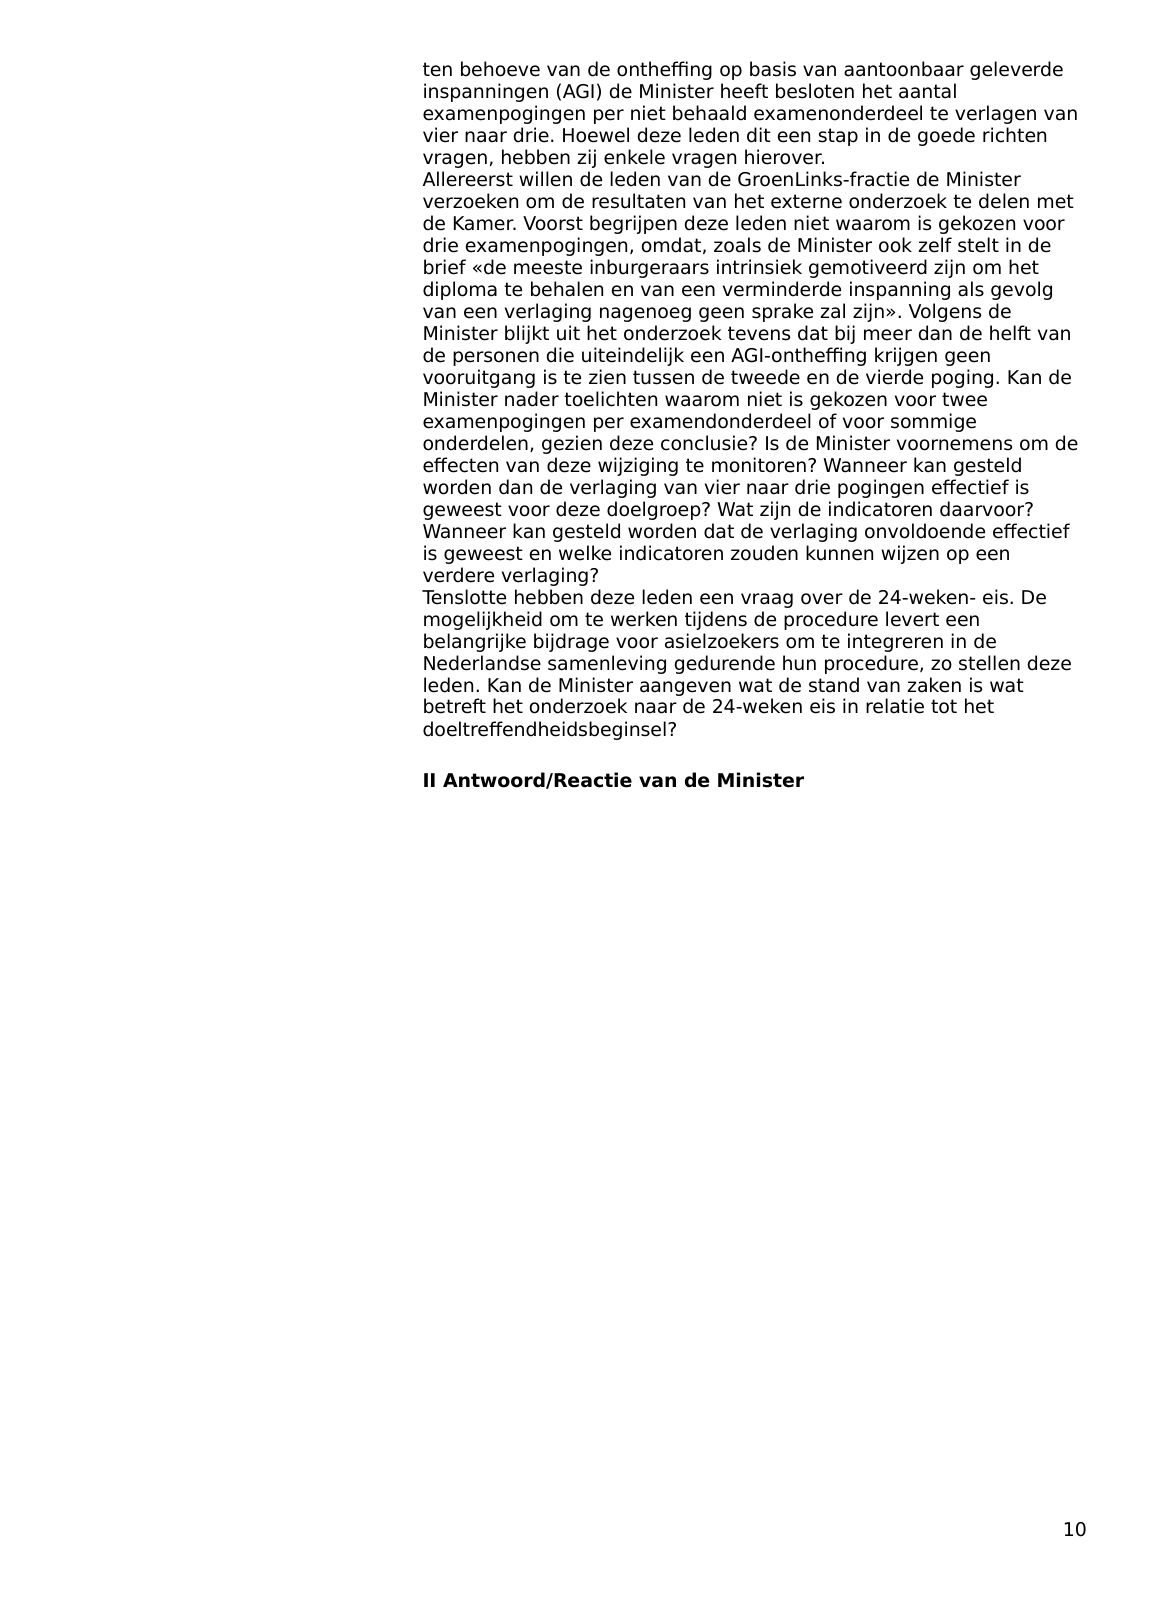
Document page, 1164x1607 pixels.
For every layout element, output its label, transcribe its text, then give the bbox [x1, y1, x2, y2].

subtitle II Antwoord/Reactie van de Minister [422, 770, 1087, 792]
text Tenslotte hebben deze leden een vraag over de 24-weken- eis. De mogelijkheid om te werken tijdens de procedure levert een belangrijke bijdrage voor asielzoekers om te integreren in de Nederlandse samenleving gedurende hun procedure, zo stellen deze leden. Kan de Minister aangeven wat de stand van zaken is wat betreft het onderzoek naar de 24-weken eis in relatie tot het doeltreffendheidsbeginsel? [422, 587, 1087, 740]
text Allereerst willen de leden van de GroenLinks-fractie de Minister verzoeken om de resultaten van het externe onderzoek te delen met de Kamer. Voorst begrijpen deze leden niet waarom is gekozen voor drie examenpogingen, omdat, zoals de Minister ook zelf stelt in de brief «de meeste inburgeraars intrinsiek gemotiveerd zijn om het diploma te behalen en van een verminderde inspanning als gevolg van een verlaging nagenoeg geen sprake zal zijn». Volgens de Minister blijkt uit het onderzoek tevens dat bij meer dan de helft van de personen die uiteindelijk een AGI-ontheffing krijgen geen vooruitgang is te zien tussen de tweede en de vierde poging. Kan de Minister nader toelichten waarom niet is gekozen voor twee examenpogingen per examendonderdeel of voor sommige onderdelen, gezien deze conclusie? Is de Minister voornemens om de effecten van deze wijziging te monitoren? Wanneer kan gesteld worden dan de verlaging van vier naar drie pogingen effectief is geweest voor deze doelgroep? Wat zijn de indicatoren daarvoor? Wanneer kan gesteld worden dat de verlaging onvoldoende effectief is geweest en welke indicatoren zouden kunnen wijzen op een verdere verlaging? [422, 169, 1087, 587]
text ten behoeve van de ontheffing op basis van aantoonbaar geleverde inspanningen (AGI) de Minister heeft besloten het aantal examenpogingen per niet behaald examenonderdeel te verlagen van vier naar drie. Hoewel deze leden dit een stap in de goede richten vragen, hebben zij enkele vragen hierover. [422, 59, 1087, 169]
